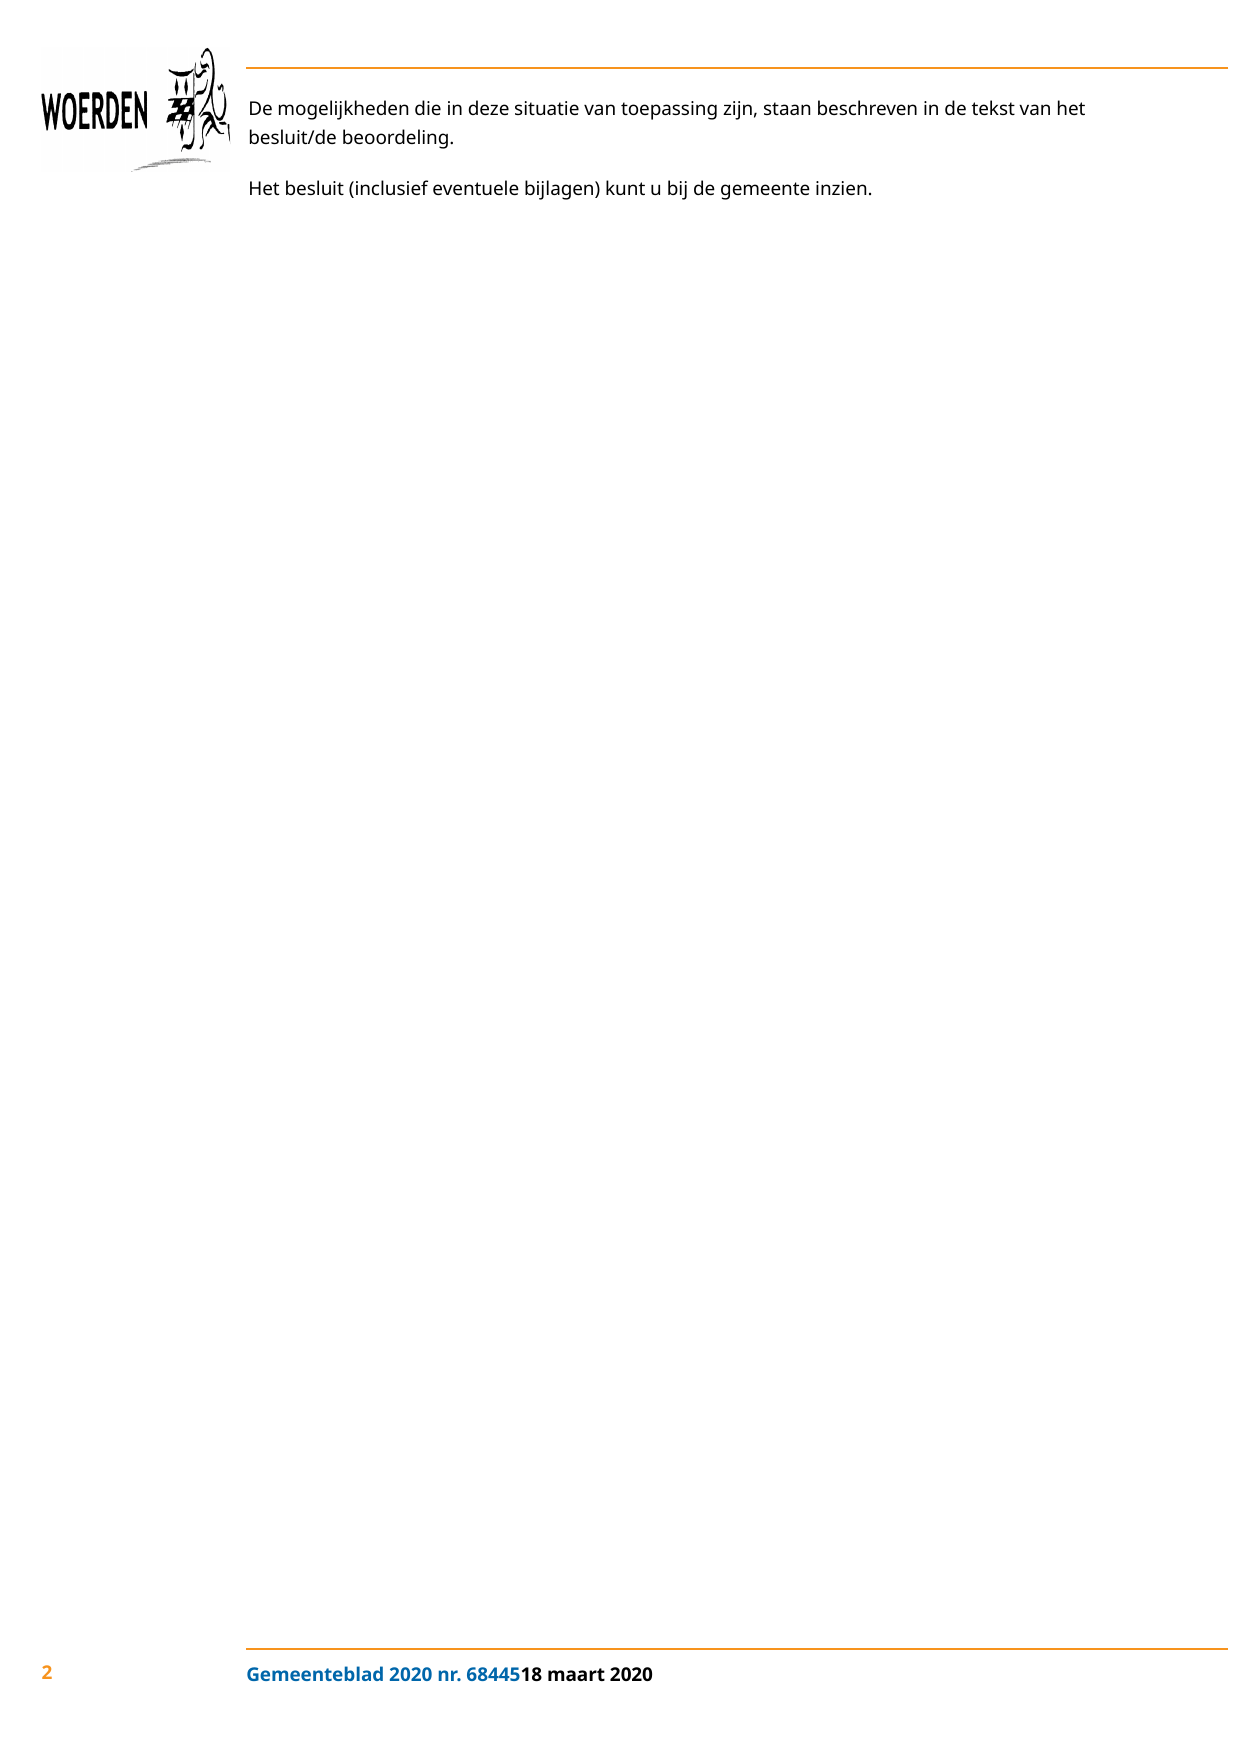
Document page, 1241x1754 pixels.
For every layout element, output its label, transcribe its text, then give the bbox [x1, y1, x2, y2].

picture [41, 47, 231, 172]
text De mogelijkheden die in deze situatie van toepassing zijn, staan beschreven in de tekst van het besluit/de beoordeling. [248, 95, 1152, 150]
text Het besluit (inclusief eventuele bijlagen) kunt u bij de gemeente inzien. [248, 175, 1152, 201]
